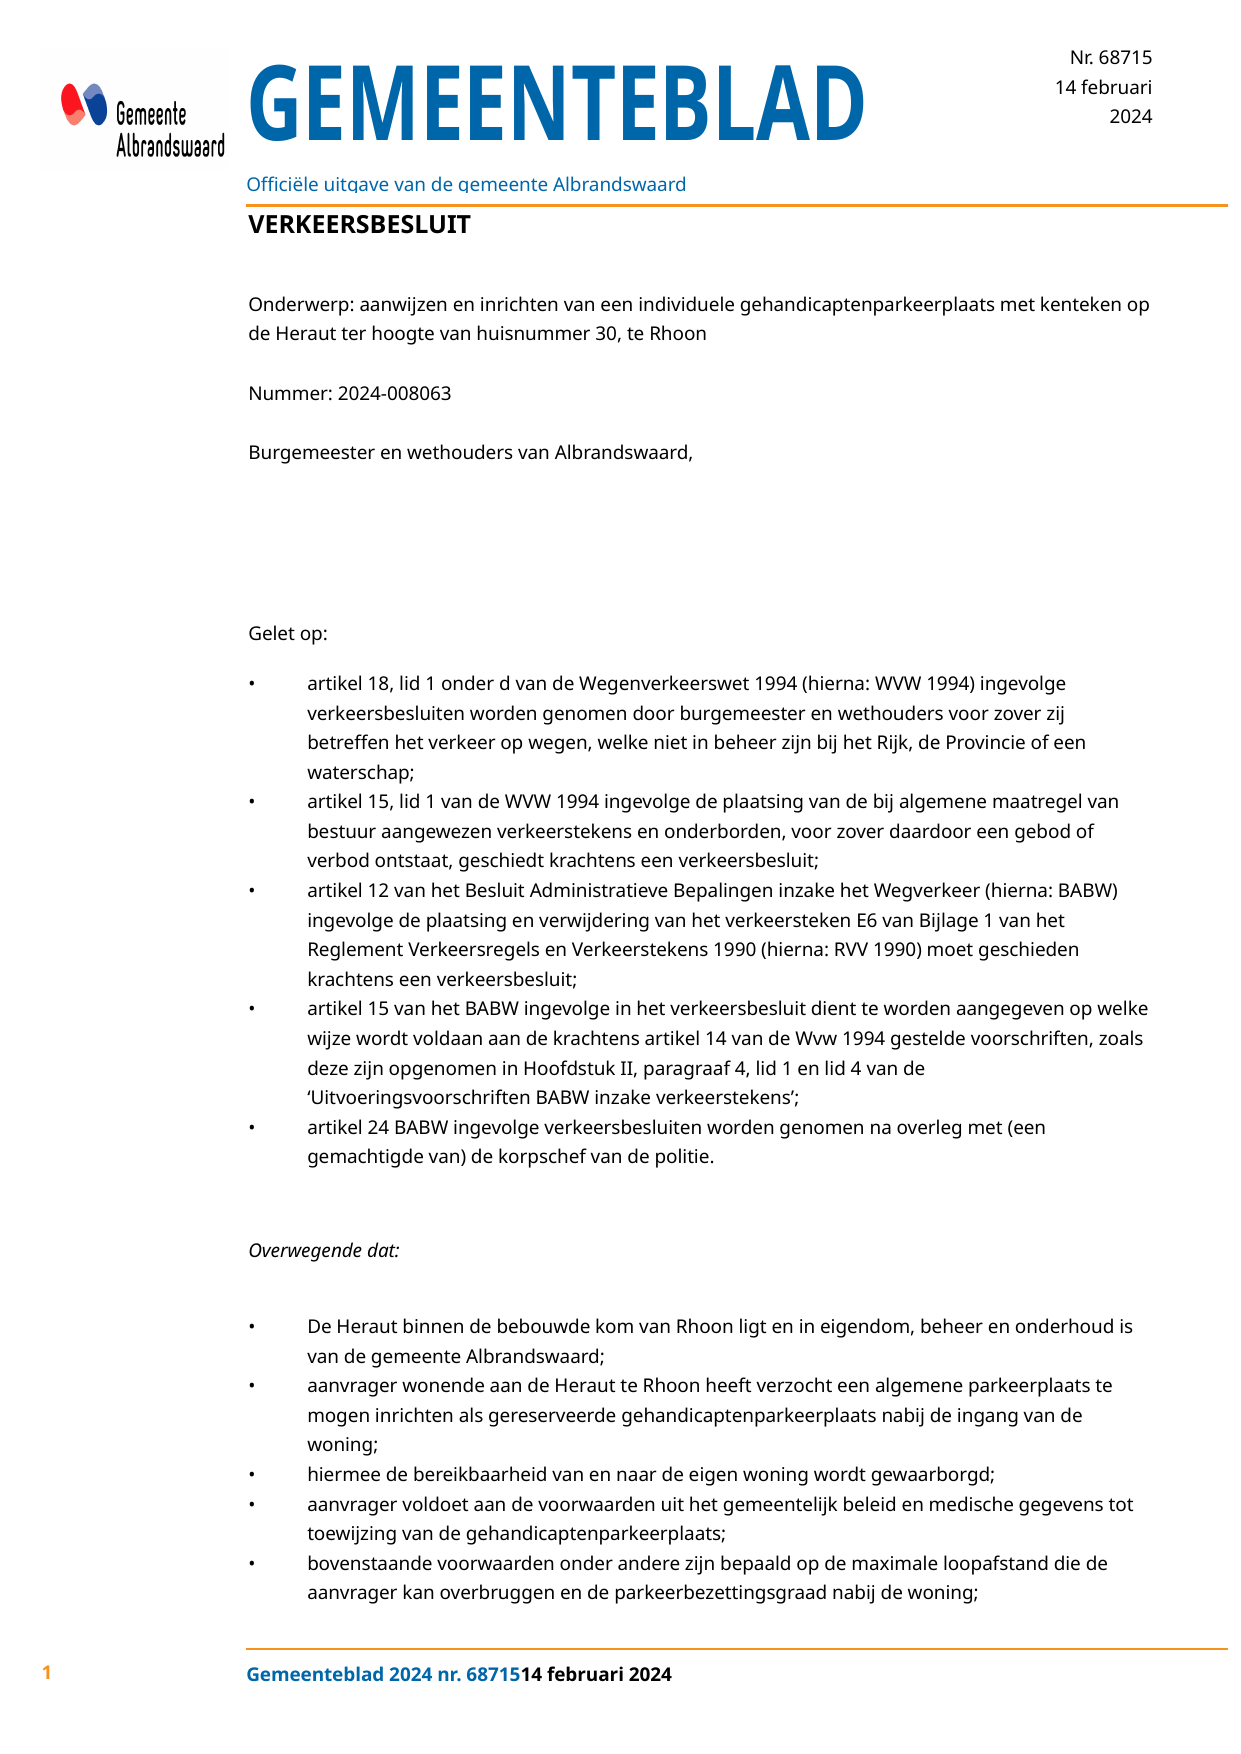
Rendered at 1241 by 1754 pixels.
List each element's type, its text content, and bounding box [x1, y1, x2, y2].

picture [41, 47, 231, 172]
list artikel 18, lid 1 onder d van de Wegenverkeerswet 1994 (hierna: WVW 1994) ingevolge verkeersbesluiten worden genomen door burgemeester en wethouders voor zover zij betreffen het verkeer op wegen, welke niet in beheer zijn bij het Rijk, de Provincie of een waterschap; [248, 670, 1152, 785]
list bovenstaande voorwaarden onder andere zijn bepaald op de maximale loopafstand die de aanvrager kan overbruggen en de parkeerbezettingsgraad nabij de woning; [248, 1550, 1152, 1605]
list artikel 24 BABW ingevolge verkeersbesluiten worden genomen na overleg met (een gemachtigde van) de korpschef van de politie. [248, 1114, 1152, 1169]
text Burgemeester en wethouders van Albrandswaard, [248, 439, 1152, 465]
list hiermee de bereikbaarheid van en naar de eigen woning wordt gewaarborgd; [248, 1461, 1152, 1487]
list De Heraut binnen de bebouwde kom van Rhoon ligt en in eigendom, beheer en onderhoud is van de gemeente Albrandswaard; [248, 1313, 1152, 1368]
list aanvrager voldoet aan de voorwaarden uit het gemeentelijk beleid en medische gegevens tot toewijzing van de gehandicaptenparkeerplaats; [248, 1491, 1152, 1546]
text Nummer: 2024-008063 [248, 380, 1152, 406]
list aanvrager wonende aan de Heraut te Rhoon heeft verzocht een algemene parkeerplaats te mogen inrichten als gereserveerde gehandicaptenparkeerplaats nabij de ingang van de woning; [248, 1372, 1152, 1457]
list artikel 15, lid 1 van de WVW 1994 ingevolge de plaatsing van de bij algemene maatregel van bestuur aangewezen verkeerstekens en onderborden, voor zover daardoor een gebod of verbod ontstaat, geschiedt krachtens een verkeersbesluit; [248, 788, 1152, 873]
text Overwegende dat: [248, 1237, 1152, 1263]
text Onderwerp: aanwijzen en inrichten van een individuele gehandicaptenparkeerplaats met kenteken op de Heraut ter hoogte van huisnummer 30, te Rhoon [248, 291, 1152, 346]
text Gelet op: [248, 620, 1152, 646]
list artikel 15 van het BABW ingevolge in het verkeersbesluit dient te worden aangegeven op welke wijze wordt voldaan aan de krachtens artikel 14 van de Wvw 1994 gestelde voorschriften, zoals deze zijn opgenomen in Hoofdstuk II, paragraaf 4, lid 1 en lid 4 van de ‘Uitvoeringsvoorschriften BABW inzake verkeerstekens’; [248, 996, 1152, 1110]
list artikel 12 van het Besluit Administratieve Bepalingen inzake het Wegverkeer (hierna: BABW) ingevolge de plaatsing en verwijdering van het verkeersteken E6 van Bijlage 1 van het Reglement Verkeersregels en Verkeerstekens 1990 (hierna: RVV 1990) moet geschieden krachtens een verkeersbesluit; [248, 877, 1152, 992]
text VERKEERSBESLUIT [248, 207, 1152, 241]
